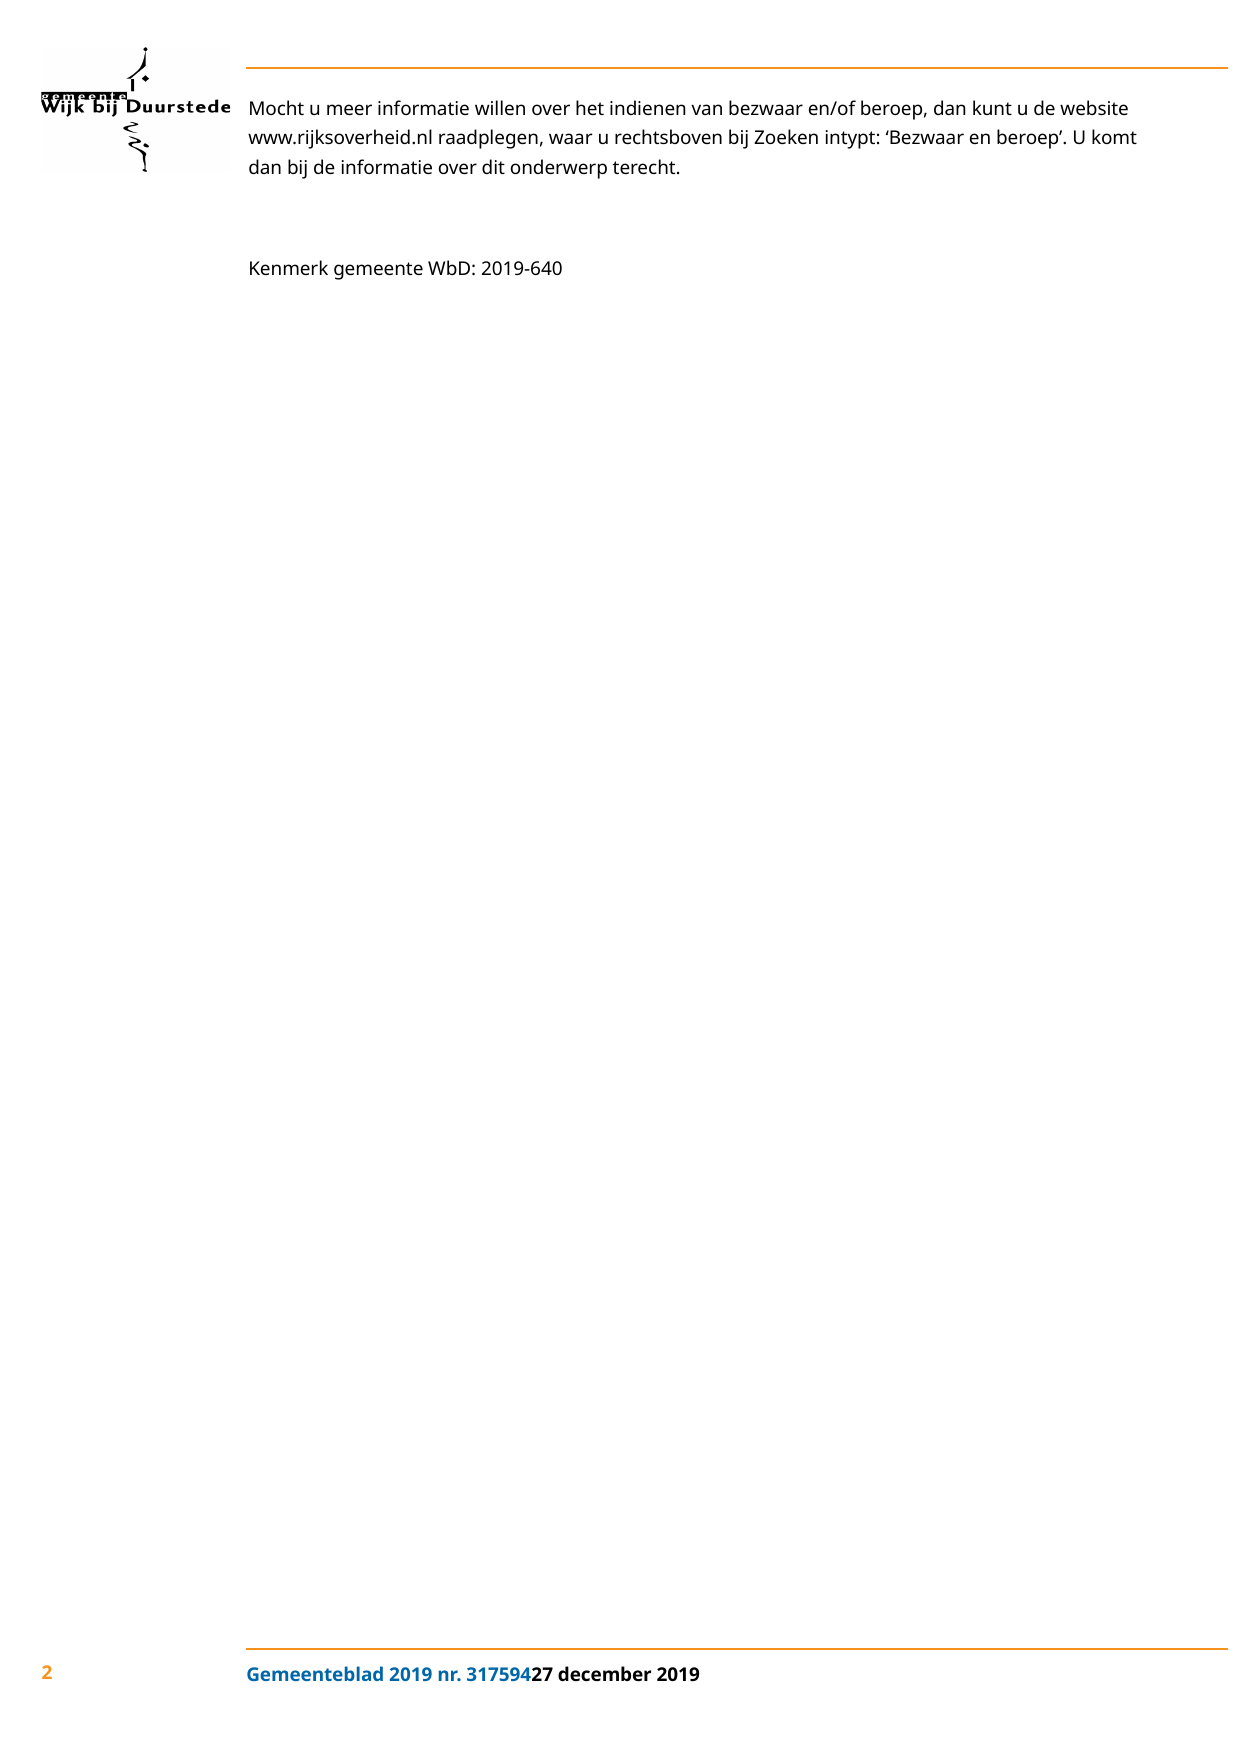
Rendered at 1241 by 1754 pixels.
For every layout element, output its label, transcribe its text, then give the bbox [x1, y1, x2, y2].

text Kenmerk gemeente WbD: 2019-640 [248, 255, 1152, 281]
picture [41, 47, 231, 172]
text Mocht u meer informatie willen over het indienen van bezwaar en/of beroep, dan kunt u de website www.rijksoverheid.nl raadplegen, waar u rechtsboven bij Zoeken intypt: ‘Bezwaar en beroep’. U komt dan bij de informatie over dit onderwerp terecht. [248, 95, 1152, 180]
